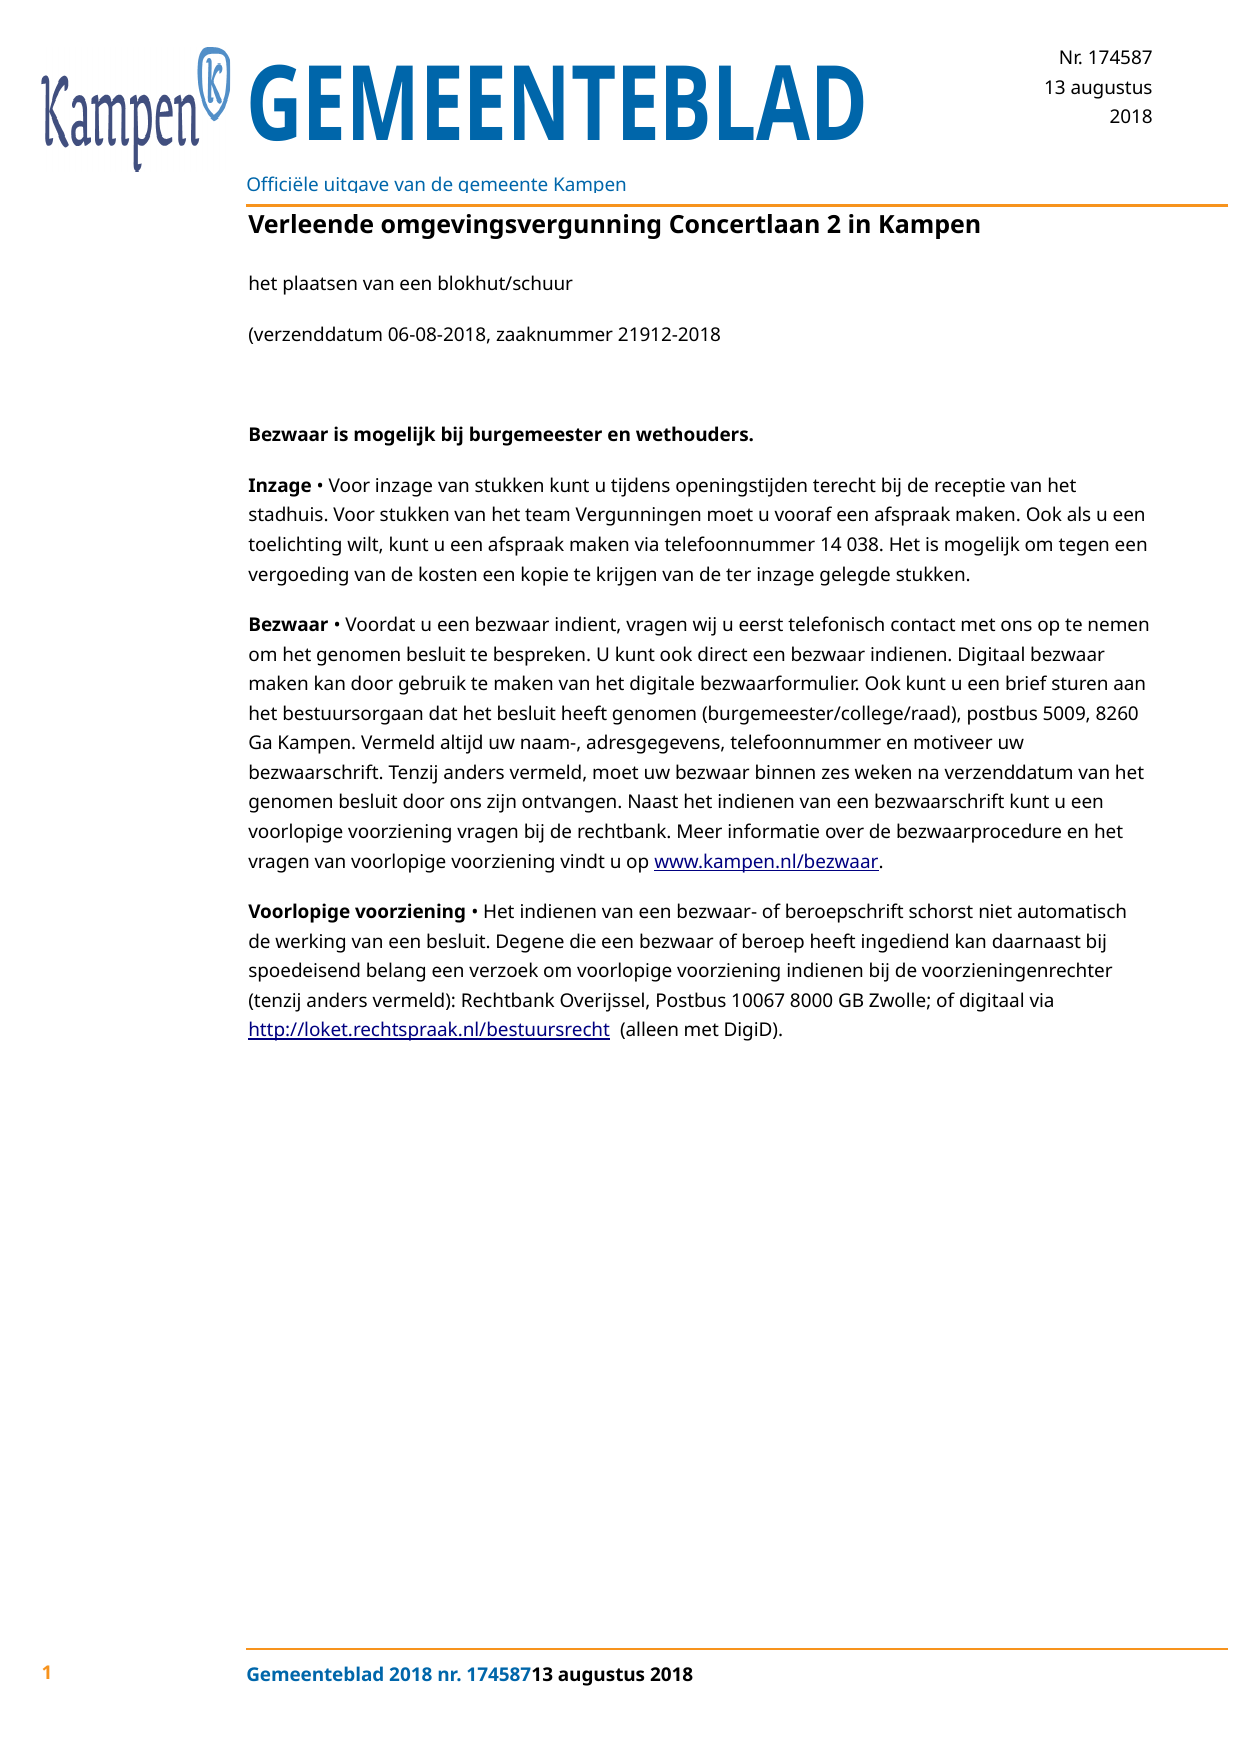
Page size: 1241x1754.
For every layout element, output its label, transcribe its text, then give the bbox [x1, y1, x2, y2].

text Voorlopige voorziening • Het indienen van een bezwaar- of beroepschrift schorst niet automatisch de werking van een besluit. Degene die een bezwaar of beroep heeft ingediend kan daarnaast bij spoedeisend belang een verzoek om voorlopige voorziening indienen bij de voorzieningenrechter (tenzij anders vermeld): Rechtbank Overijssel, Postbus 10067 8000 GB Zwolle; of digitaal via http://loket.rechtspraak.nl/bestuursrecht (alleen met DigiD). [248, 898, 1152, 1042]
text (verzenddatum 06-08-2018, zaaknummer 21912-2018 [248, 321, 1152, 346]
text Inzage • Voor inzage van stukken kunt u tijdens openingstijden terecht bij de receptie van het stadhuis. Voor stukken van het team Vergunningen moet u vooraf een afspraak maken. Ook als u een toelichting wilt, kunt u een afspraak maken via telefoonnummer 14 038. Het is mogelijk om tegen een vergoeding van de kosten een kopie te krijgen van de ter inzage gelegde stukken. [248, 472, 1152, 586]
picture [41, 47, 231, 172]
text Bezwaar is mogelijk bij burgemeester en wethouders. [248, 422, 1152, 447]
text Verleende omgevingsvergunning Concertlaan 2 in Kampen [248, 207, 1152, 241]
text Bezwaar • Voordat u een bezwaar indient, vragen wij u eerst telefonisch contact met ons op te nemen om het genomen besluit te bespreken. U kunt ook direct een bezwaar indienen. Digitaal bezwaar maken kan door gebruik te maken van het digitale bezwaarformulier. Ook kunt u een brief sturen aan het bestuursorgaan dat het besluit heeft genomen (burgemeester/college/raad), postbus 5009, 8260 Ga Kampen. Vermeld altijd uw naam-, adresgegevens, telefoonnummer en motiveer uw bezwaarschrift. Tenzij anders vermeld, moet uw bezwaar binnen zes weken na verzenddatum van het genomen besluit door ons zijn ontvangen. Naast het indienen van een bezwaarschrift kunt u een voorlopige voorziening vragen bij de rechtbank. Meer informatie over de bezwaarprocedure en het vragen van voorlopige voorziening vindt u op www.kampen.nl/bezwaar. [248, 611, 1152, 873]
text het plaatsen van een blokhut/schuur [248, 270, 1152, 296]
